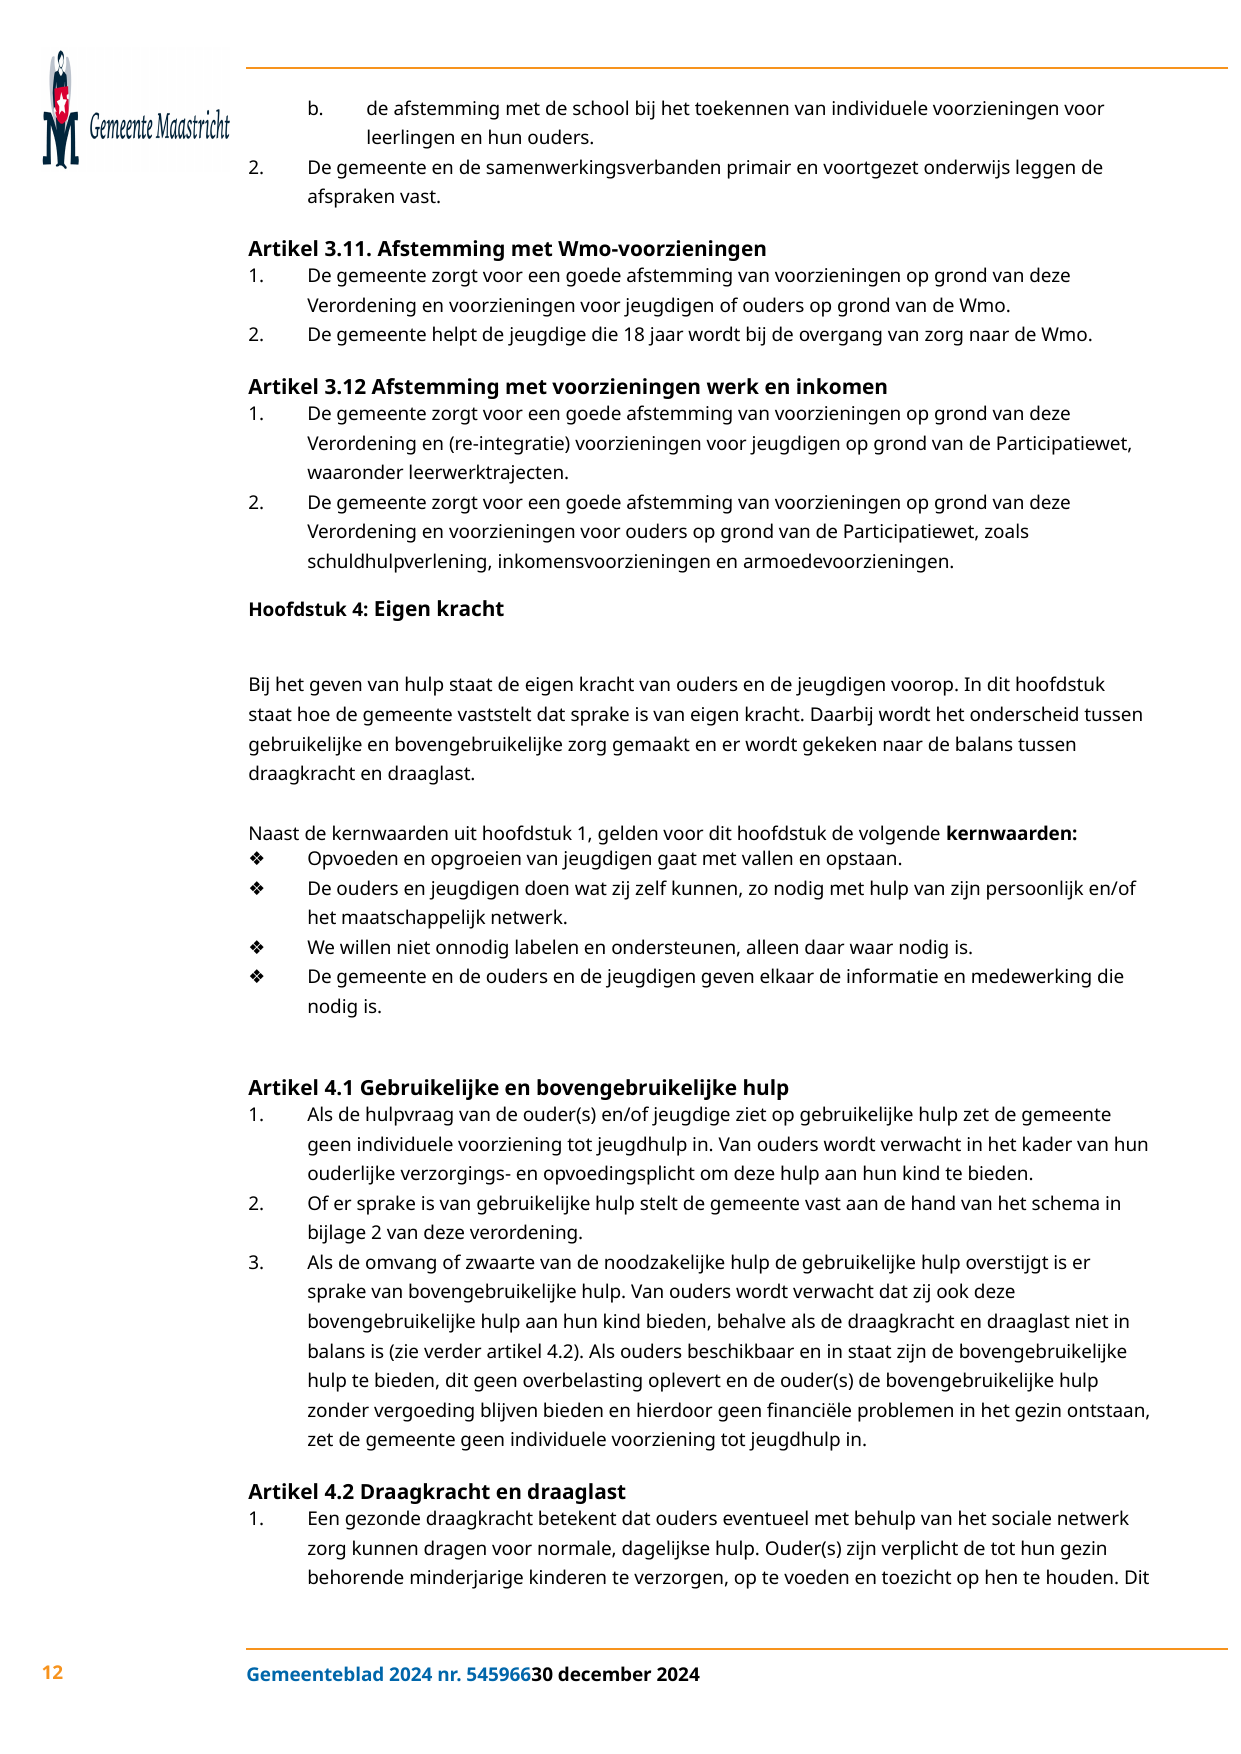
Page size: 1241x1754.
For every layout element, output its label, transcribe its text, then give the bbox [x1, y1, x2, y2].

picture [41, 47, 231, 172]
table_header Naast de kernwaarden uit hoofdstuk 1, gelden voor dit hoofdstuk de volgende kernwaarden: [248, 820, 1152, 845]
list De gemeente helpt de jeugdige die 18 jaar wordt bij de overgang van zorg naar de Wmo. [248, 322, 1152, 347]
text Hoofdstuk 4: Eigen kracht [248, 594, 1152, 622]
list Of er sprake is van gebruikelijke hulp stelt de gemeente vast aan de hand van het schema in bijlage 2 van deze verordening. [248, 1190, 1152, 1245]
list De gemeente zorgt voor een goede afstemming van voorzieningen op grond van deze Verordening en voorzieningen voor jeugdigen of ouders op grond van de Wmo. [248, 262, 1152, 318]
text Bij het geven van hulp staat de eigen kracht van ouders en de jeugdigen voorop. In dit hoofdstuk staat hoe de gemeente vaststelt dat sprake is van eigen kracht. Daarbij wordt het onderscheid tussen gebruikelijke en bovengebruikelijke zorg gemaakt en er wordt gekeken naar de balans tussen draagkracht en draaglast. [248, 672, 1152, 786]
list Als de hulpvraag van de ouder(s) en/of jeugdige ziet op gebruikelijke hulp zet de gemeente geen individuele voorziening tot jeugdhulp in. Van ouders wordt verwacht in het kader van hun ouderlijke verzorgings- en opvoedingsplicht om deze hulp aan hun kind te bieden. [248, 1101, 1152, 1186]
text Artikel 3.12 Afstemming met voorzieningen werk en inkomen [248, 372, 1152, 400]
text Artikel 3.11. Afstemming met Wmo-voorzieningen [248, 234, 1152, 262]
list De gemeente zorgt voor een goede afstemming van voorzieningen op grond van deze Verordening en (re-integratie) voorzieningen voor jeugdigen op grond van de Participatiewet, waaronder leerwerktrajecten. [248, 400, 1152, 485]
list Als de omvang of zwaarte van de noodzakelijke hulp de gebruikelijke hulp overstijgt is er sprake van bovengebruikelijke hulp. Van ouders wordt verwacht dat zij ook deze bovengebruikelijke hulp aan hun kind bieden, behalve als de draagkracht en draaglast niet in balans is (zie verder artikel 4.2). Als ouders beschikbaar en in staat zijn de bovengebruikelijke hulp te bieden, dit geen overbelasting oplevert en de ouder(s) de bovengebruikelijke hulp zonder vergoeding blijven bieden en hierdoor geen financiële problemen in het gezin ontstaan, zet de gemeente geen individuele voorziening tot jeugdhulp in. [248, 1249, 1152, 1452]
text Artikel 4.1 Gebruikelijke en bovengebruikelijke hulp [248, 1073, 1152, 1101]
list de afstemming met de school bij het toekennen van individuele voorzieningen voor leerlingen en hun ouders. [307, 95, 1152, 150]
list De gemeente en de samenwerkingsverbanden primair en voortgezet onderwijs leggen de afspraken vast. [248, 154, 1152, 209]
text Artikel 4.2 Draagkracht en draaglast [248, 1477, 1152, 1505]
list De gemeente zorgt voor een goede afstemming van voorzieningen op grond van deze Verordening en voorzieningen voor ouders op grond van de Participatiewet, zoals schuldhulpverlening, inkomensvoorzieningen en armoedevoorzieningen. [248, 489, 1152, 574]
list Een gezonde draagkracht betekent dat ouders eventueel met behulp van het sociale netwerk zorg kunnen dragen voor normale, dagelijkse hulp. Ouder(s) zijn verplicht de tot hun gezin behorende minderjarige kinderen te verzorgen, op te voeden en toezicht op hen te houden. Dit [248, 1505, 1152, 1590]
table_cell Opvoeden en opgroeien van jeugdigen gaat met vallen en opstaan. De ouders en jeugdigen doen wat zij zelf kunnen, zo nodig met hulp van zijn persoonlijk en/of het maatschappelijk netwerk. We willen niet onnodig labelen en ondersteunen, alleen daar waar nodig is. De gemeente en de ouders en de jeugdigen geven elkaar de informatie en medewerking die nodig is. [248, 845, 1152, 1019]
